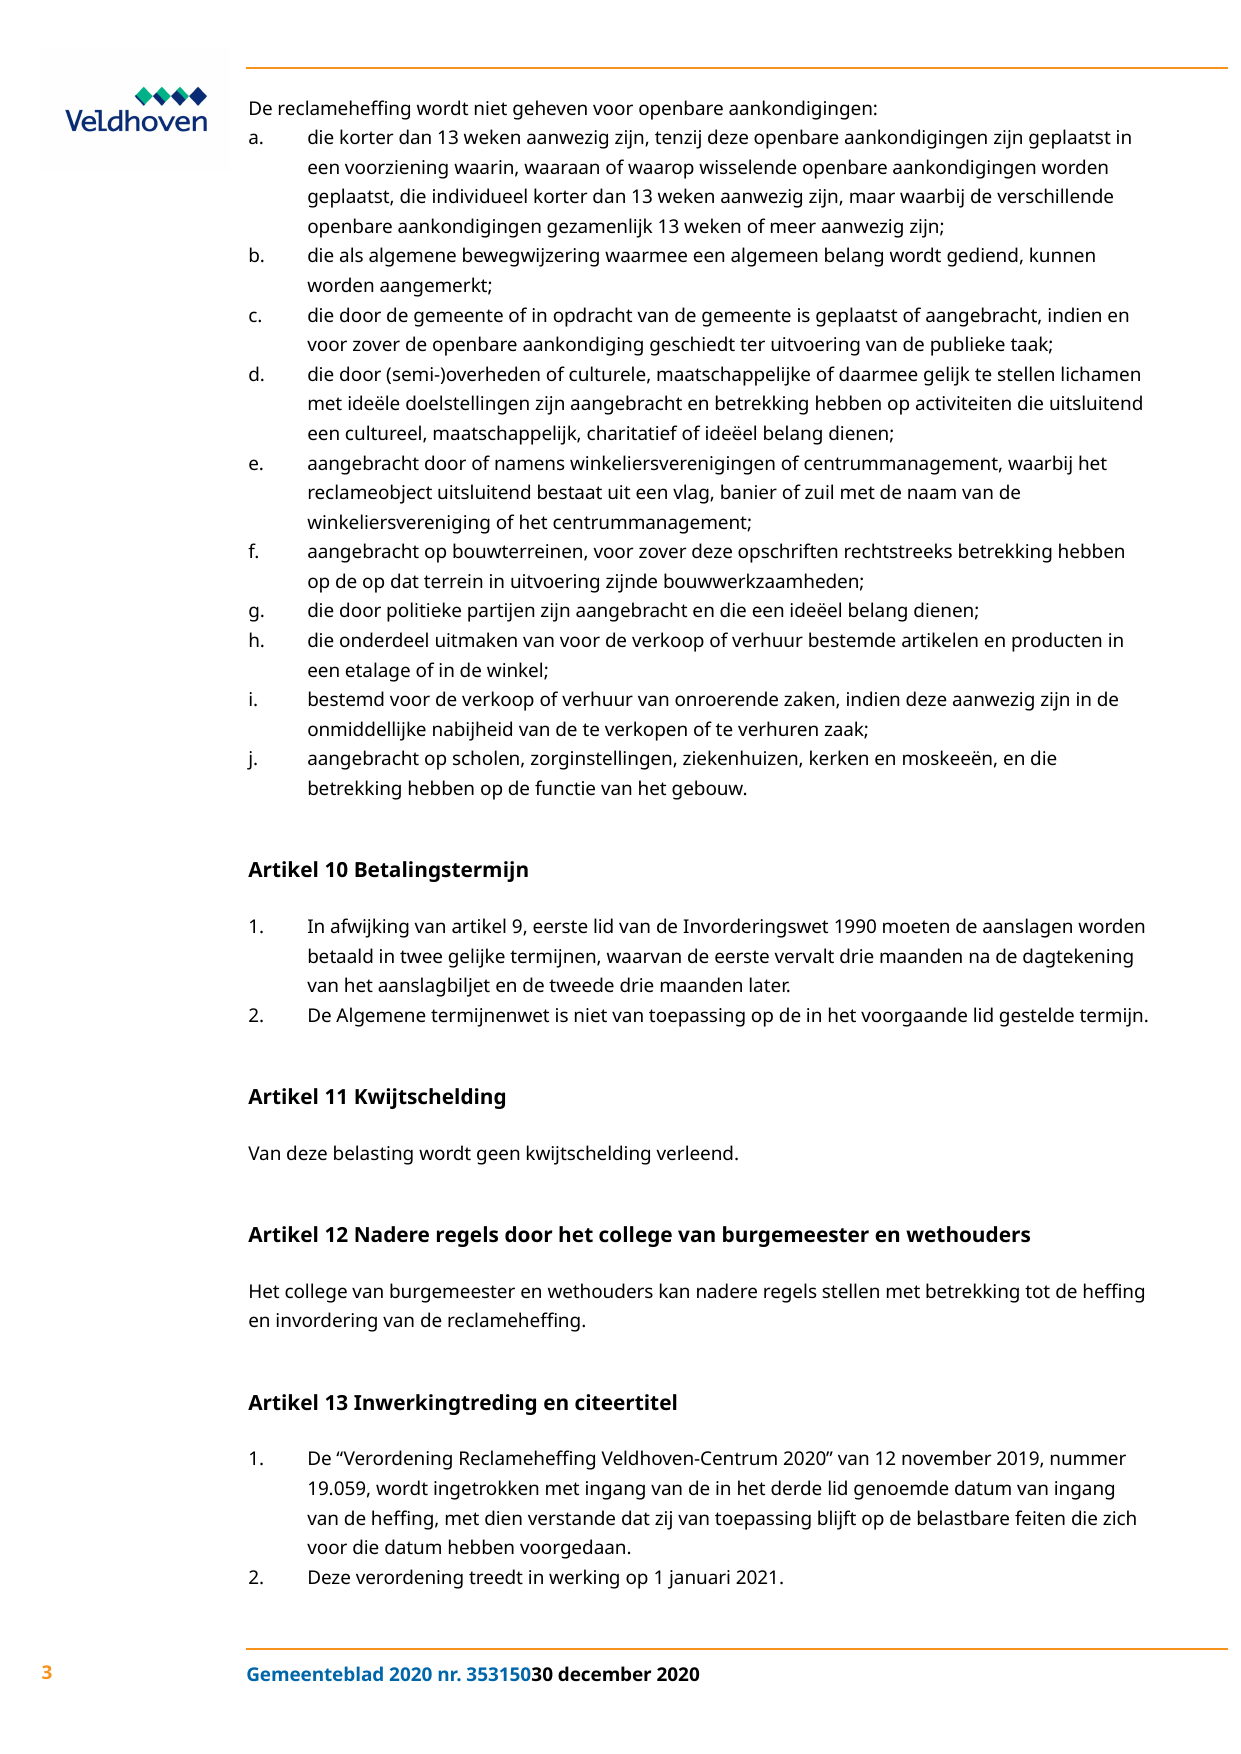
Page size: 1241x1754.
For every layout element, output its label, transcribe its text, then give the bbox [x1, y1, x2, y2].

list In afwijking van artikel 9, eerste lid van de Invorderingswet 1990 moeten de aanslagen worden betaald in twee gelijke termijnen, waarvan de eerste vervalt drie maanden na de dagtekening van het aanslagbiljet en de tweede drie maanden later. [248, 913, 1152, 998]
list bestemd voor de verkoop of verhuur van onroerende zaken, indien deze aanwezig zijn in de onmiddellijke nabijheid van de te verkopen of te verhuren zaak; [248, 686, 1152, 742]
list De Algemene termijnenwet is niet van toepassing op de in het voorgaande lid gestelde termijn. [248, 1002, 1152, 1028]
list die door de gemeente of in opdracht van de gemeente is geplaatst of aangebracht, indien en voor zover de openbare aankondiging geschiedt ter uitvoering van de publieke taak; [248, 302, 1152, 357]
list die korter dan 13 weken aanwezig zijn, tenzij deze openbare aankondigingen zijn geplaatst in een voorziening waarin, waaraan of waarop wisselende openbare aankondigingen worden geplaatst, die individueel korter dan 13 weken aanwezig zijn, maar waarbij de verschillende openbare aankondigingen gezamenlijk 13 weken of meer aanwezig zijn; [248, 124, 1152, 239]
list Deze verordening treedt in werking op 1 januari 2021. [248, 1564, 1152, 1590]
list De “Verordening Reclameheffing Veldhoven-Centrum 2020” van 12 november 2019, nummer 19.059, wordt ingetrokken met ingang van de in het derde lid genoemde datum van ingang van de heffing, met dien verstande dat zij van toepassing blijft op de belastbare feiten die zich voor die datum hebben voorgedaan. [248, 1446, 1152, 1560]
list die door politieke partijen zijn aangebracht en die een ideëel belang dienen; [248, 598, 1152, 623]
list die door (semi-)overheden of culturele, maatschappelijke of daarmee gelijk te stellen lichamen met ideële doelstellingen zijn aangebracht en betrekking hebben op activiteiten die uitsluitend een cultureel, maatschappelijk, charitatief of ideëel belang dienen; [248, 361, 1152, 446]
text De reclameheffing wordt niet geheven voor openbare aankondigingen: [248, 95, 1152, 121]
list die onderdeel uitmaken van voor de verkoop of verhuur bestemde artikelen en producten in een etalage of in de winkel; [248, 627, 1152, 683]
picture [41, 47, 231, 172]
text Artikel 10 Betalingstermijn [248, 855, 1152, 884]
list aangebracht op bouwterreinen, voor zover deze opschriften rechtstreeks betrekking hebben op de op dat terrein in uitvoering zijnde bouwwerkzaamheden; [248, 538, 1152, 594]
text Artikel 11 Kwijtschelding [248, 1082, 1152, 1110]
text Van deze belasting wordt geen kwijtschelding verleend. [248, 1140, 1152, 1166]
list aangebracht op scholen, zorginstellingen, ziekenhuizen, kerken en moskeeën, en die betrekking hebben op de functie van het gebouw. [248, 746, 1152, 801]
text Het college van burgemeester en wethouders kan nadere regels stellen met betrekking tot de heffing en invordering van de reclameheffing. [248, 1278, 1152, 1333]
text Artikel 13 Inwerkingtreding en citeertitel [248, 1388, 1152, 1416]
list aangebracht door of namens winkeliersverenigingen of centrummanagement, waarbij het reclameobject uitsluitend bestaat uit een vlag, banier of zuil met de naam van de winkeliersvereniging of het centrummanagement; [248, 450, 1152, 535]
list die als algemene bewegwijzering waarmee een algemeen belang wordt gediend, kunnen worden aangemerkt; [248, 243, 1152, 298]
text Artikel 12 Nadere regels door het college van burgemeester en wethouders [248, 1220, 1152, 1248]
